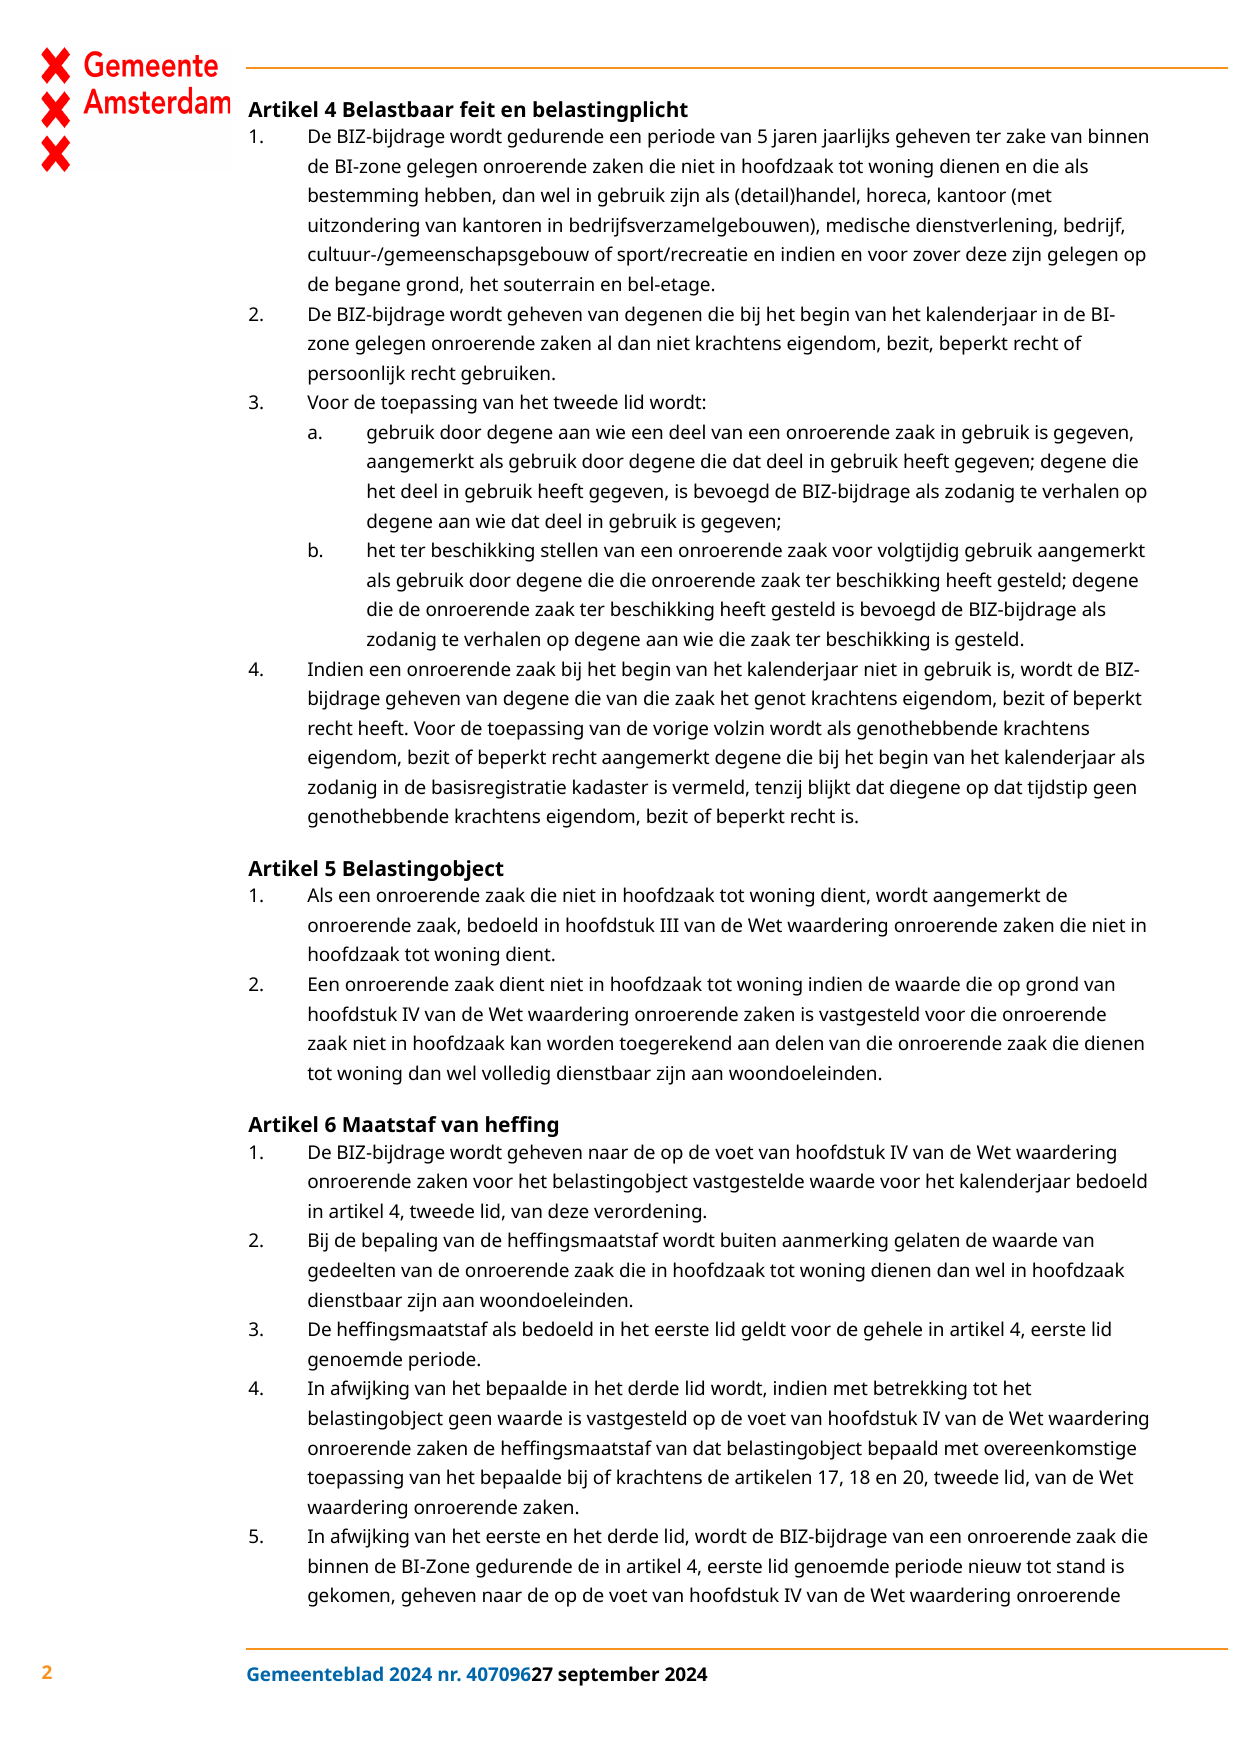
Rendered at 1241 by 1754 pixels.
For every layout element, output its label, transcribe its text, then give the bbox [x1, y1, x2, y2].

list Een onroerende zaak dient niet in hoofdzaak tot woning indien de waarde die op grond van hoofdstuk IV van de Wet waardering onroerende zaken is vastgesteld voor die onroerende zaak niet in hoofdzaak kan worden toegerekend aan delen van die onroerende zaak die dienen tot woning dan wel volledig dienstbaar zijn aan woondoeleinden. [248, 971, 1152, 1086]
list het ter beschikking stellen van een onroerende zaak voor volgtijdig gebruik aangemerkt als gebruik door degene die die onroerende zaak ter beschikking heeft gesteld; degene die de onroerende zaak ter beschikking heeft gesteld is bevoegd de BIZ-bijdrage als zodanig te verhalen op degene aan wie die zaak ter beschikking is gesteld. [307, 537, 1152, 652]
list Indien een onroerende zaak bij het begin van het kalenderjaar niet in gebruik is, wordt de BIZ-bijdrage geheven van degene die van die zaak het genot krachtens eigendom, bezit of beperkt recht heeft. Voor de toepassing van de vorige volzin wordt als genothebbende krachtens eigendom, bezit of beperkt recht aangemerkt degene die bij het begin van het kalenderjaar als zodanig in de basisregistratie kadaster is vermeld, tenzij blijkt dat diegene op dat tijdstip geen genothebbende krachtens eigendom, bezit of beperkt recht is. [248, 656, 1152, 829]
text Artikel 6 Maatstaf van heffing [248, 1110, 1152, 1139]
list De BIZ-bijdrage wordt geheven naar de op de voet van hoofdstuk IV van de Wet waardering onroerende zaken voor het belastingobject vastgestelde waarde voor het kalenderjaar bedoeld in artikel 4, tweede lid, van deze verordening. [248, 1139, 1152, 1224]
list Als een onroerende zaak die niet in hoofdzaak tot woning dient, wordt aangemerkt de onroerende zaak, bedoeld in hoofdstuk III van de Wet waardering onroerende zaken die niet in hoofdzaak tot woning dient. [248, 882, 1152, 967]
list De heffingsmaatstaf als bedoeld in het eerste lid geldt voor de gehele in artikel 4, eerste lid genoemde periode. [248, 1316, 1152, 1372]
text Artikel 4 Belastbaar feit en belastingplicht [248, 95, 1152, 123]
list De BIZ-bijdrage wordt gedurende een periode van 5 jaren jaarlijks geheven ter zake van binnen de BI-zone gelegen onroerende zaken die niet in hoofdzaak tot woning dienen en die als bestemming hebben, dan wel in gebruik zijn als (detail)handel, horeca, kantoor (met uitzondering van kantoren in bedrijfsverzamelgebouwen), medische dienstverlening, bedrijf, cultuur-/gemeenschapsgebouw of sport/recreatie en indien en voor zover deze zijn gelegen op de begane grond, het souterrain en bel-etage. [248, 123, 1152, 297]
list In afwijking van het bepaalde in het derde lid wordt, indien met betrekking tot het belastingobject geen waarde is vastgesteld op de voet van hoofdstuk IV van de Wet waardering onroerende zaken de heffingsmaatstaf van dat belastingobject bepaald met overeenkomstige toepassing van het bepaalde bij of krachtens de artikelen 17, 18 en 20, tweede lid, van de Wet waardering onroerende zaken. [248, 1376, 1152, 1519]
list Voor de toepassing van het tweede lid wordt: [248, 389, 1152, 415]
list De BIZ-bijdrage wordt geheven van degenen die bij het begin van het kalenderjaar in de BI-zone gelegen onroerende zaken al dan niet krachtens eigendom, bezit, beperkt recht of persoonlijk recht gebruiken. [248, 301, 1152, 386]
text Artikel 5 Belastingobject [248, 854, 1152, 882]
list Bij de bepaling van de heffingsmaatstaf wordt buiten aanmerking gelaten de waarde van gedeelten van de onroerende zaak die in hoofdzaak tot woning dienen dan wel in hoofdzaak dienstbaar zijn aan woondoeleinden. [248, 1228, 1152, 1312]
list In afwijking van het eerste en het derde lid, wordt de BIZ-bijdrage van een onroerende zaak die binnen de BI-Zone gedurende de in artikel 4, eerste lid genoemde periode nieuw tot stand is gekomen, geheven naar de op de voet van hoofdstuk IV van de Wet waardering onroerende [248, 1523, 1152, 1608]
picture [41, 47, 231, 172]
list gebruik door degene aan wie een deel van een onroerende zaak in gebruik is gegeven, aangemerkt als gebruik door degene die dat deel in gebruik heeft gegeven; degene die het deel in gebruik heeft gegeven, is bevoegd de BIZ-bijdrage als zodanig te verhalen op degene aan wie dat deel in gebruik is gegeven; [307, 419, 1152, 533]
